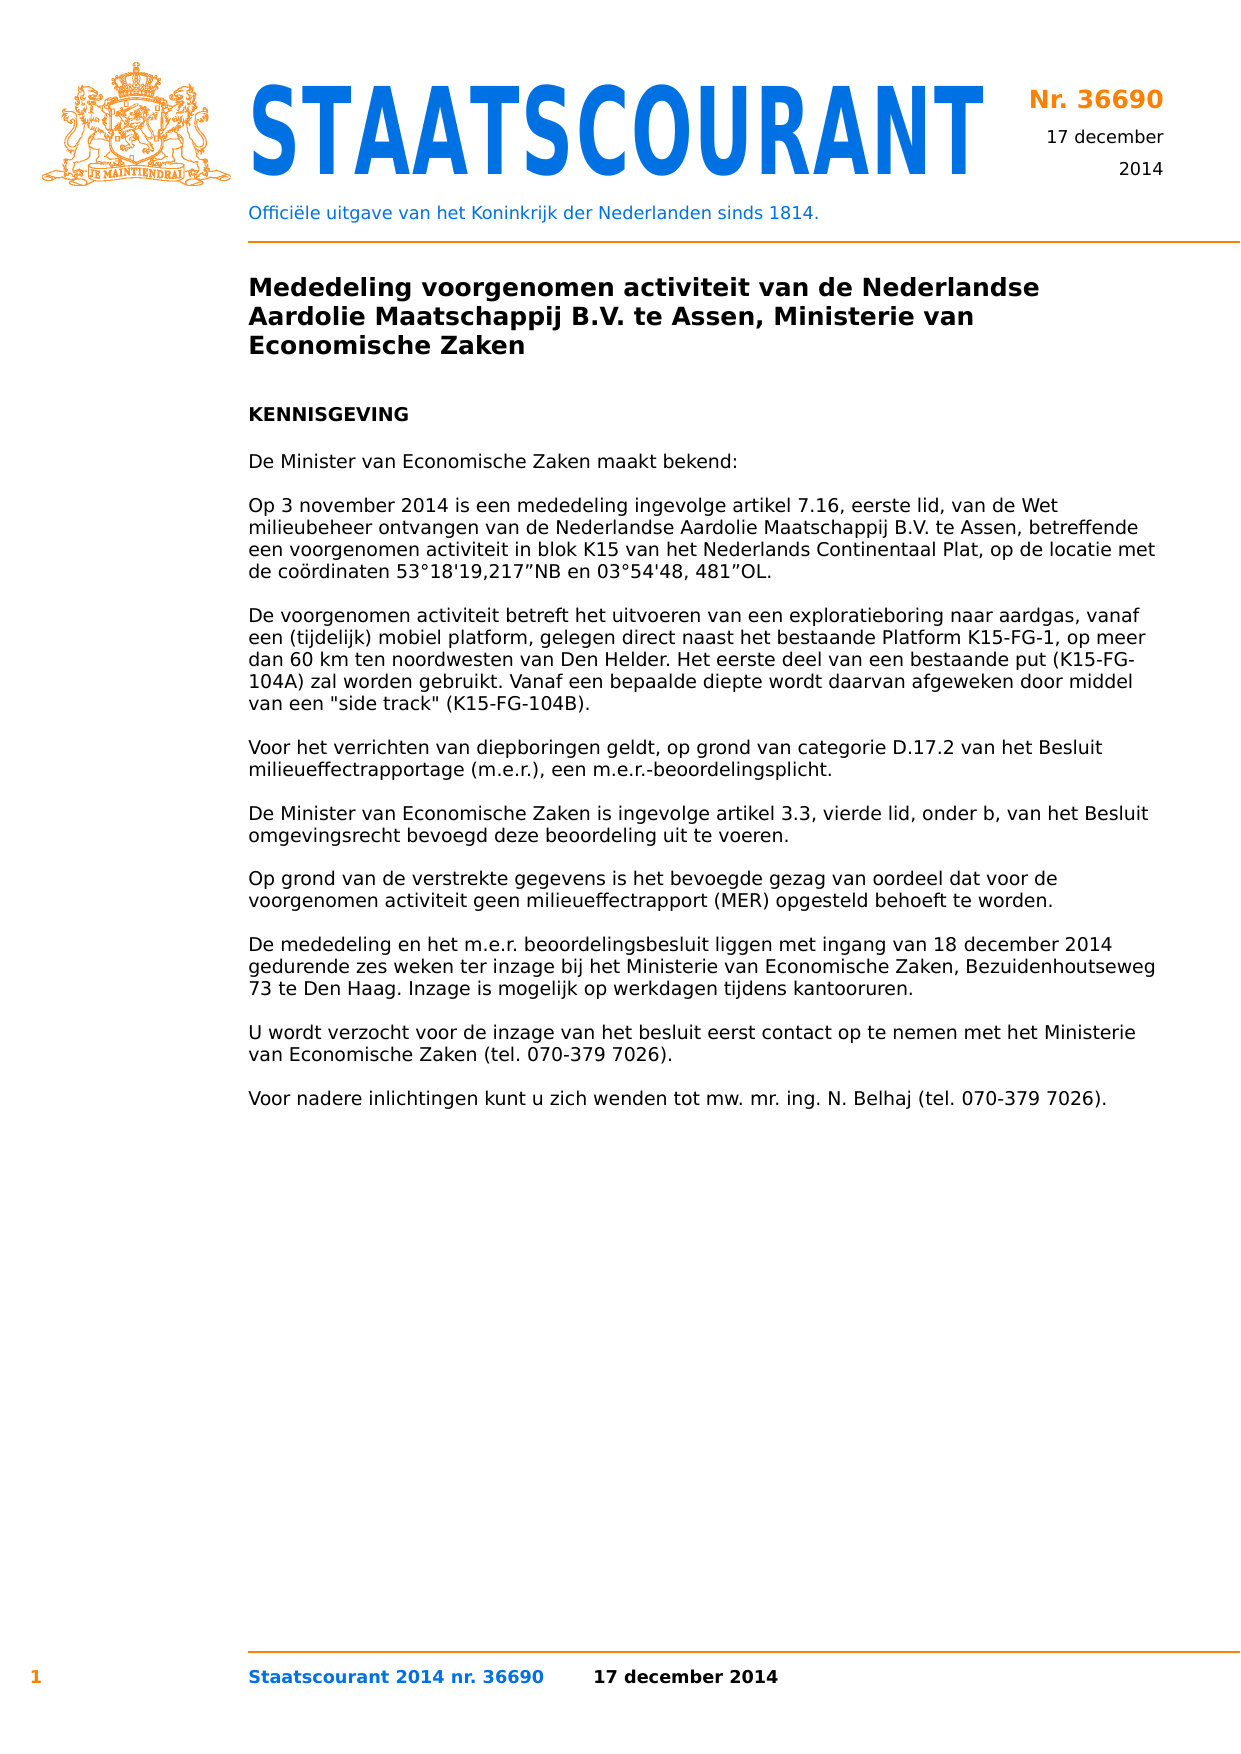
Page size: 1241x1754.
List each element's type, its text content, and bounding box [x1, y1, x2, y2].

table_cell 17 december [998, 121, 1240, 153]
text U wordt verzocht voor de inzage van het besluit eerst contact op te nemen met het Ministerie van Economische Zaken (tel. 070-379 7026). [248, 1022, 1163, 1066]
text Voor nadere inlichtingen kunt u zich wenden tot mw. mr. ing. N. Belhaj (tel. 070-379 7026). [248, 1088, 1163, 1110]
text De Minister van Economische Zaken maakt bekend: [248, 451, 1163, 473]
table_header STAATSCOURANT [248, 62, 998, 203]
text Voor het verrichten van diepboringen geldt, op grond van categorie D.17.2 van het Besluit milieueffectrapportage (m.e.r.), een m.e.r.-beoordelingsplicht. [248, 737, 1163, 781]
table_cell 2014 [998, 153, 1240, 203]
text De voorgenomen activiteit betreft het uitvoeren van een exploratieboring naar aardgas, vanaf een (tijdelijk) mobiel platform, gelegen direct naast het bestaande Platform K15-FG-1, op meer dan 60 km ten noordwesten van Den Helder. Het eerste deel van een bestaande put (K15-FG-104A) zal worden gebruikt. Vanaf een bepaalde diepte wordt daarvan afgeweken door middel van een "side track" (K15-FG-104B). [248, 605, 1163, 715]
text De mededeling en het m.e.r. beoordelingsbesluit liggen met ingang van 18 december 2014 gedurende zes weken ter inzage bij het Ministerie van Economische Zaken, Bezuidenhoutseweg 73 te Den Haag. Inzage is mogelijk op werkdagen tijdens kantooruren. [248, 934, 1163, 1000]
table_header Nr. 36690 [998, 62, 1240, 121]
picture [41, 62, 231, 186]
subtitle KENNISGEVING [248, 404, 1163, 426]
text Op grond van de verstrekte gegevens is het bevoegde gezag van oordeel dat voor de voorgenomen activiteit geen milieueffectrapport (MER) opgesteld behoeft te worden. [248, 868, 1163, 912]
text Op 3 november 2014 is een mededeling ingevolge artikel 7.16, eerste lid, van de Wet milieubeheer ontvangen van de Nederlandse Aardolie Maatschappij B.V. te Assen, betreffende een voorgenomen activiteit in blok K15 van het Nederlands Continentaal Plat, op de locatie met de coördinaten 53°18'19,217”NB en 03°54'48, 481”OL. [248, 495, 1163, 583]
text De Minister van Economische Zaken is ingevolge artikel 3.3, vierde lid, onder b, van het Besluit omgevingsrecht bevoegd deze beoordeling uit te voeren. [248, 802, 1163, 846]
table_cell Officiële uitgave van het Koninkrijk der Nederlanden sinds 1814. [248, 203, 1240, 241]
subtitle Mededeling voorgenomen activiteit van de Nederlandse Aardolie Maatschappij B.V. te Assen, Ministerie van Economische Zaken [248, 273, 1163, 361]
table_header [25, 62, 248, 241]
